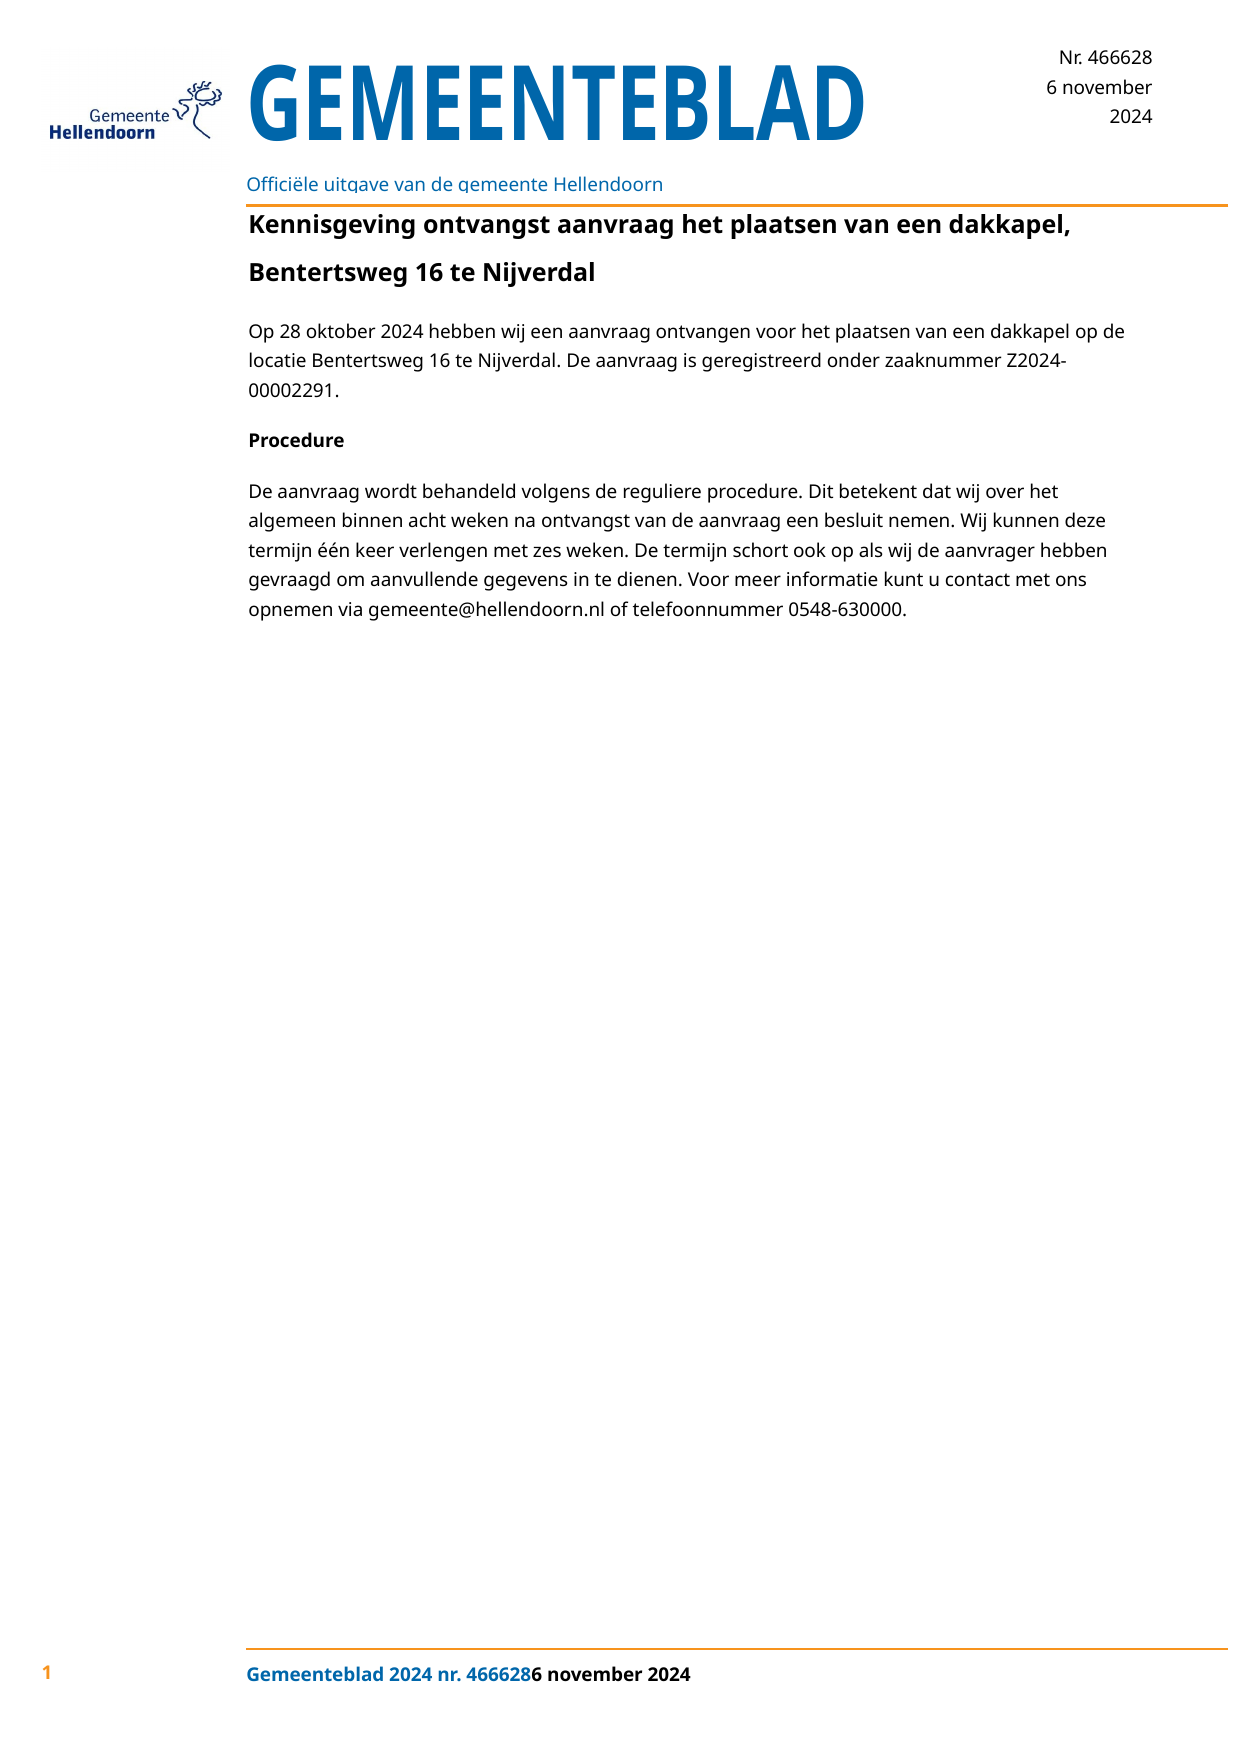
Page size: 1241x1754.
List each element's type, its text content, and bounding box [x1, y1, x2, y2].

text Procedure [248, 427, 1152, 453]
text Kennisgeving ontvangst aanvraag het plaatsen van een dakkapel, Bentertsweg 16 te Nijverdal [248, 207, 1152, 288]
text De aanvraag wordt behandeld volgens de reguliere procedure. Dit betekent dat wij over het algemeen binnen acht weken na ontvangst van de aanvraag een besluit nemen. Wij kunnen deze termijn één keer verlengen met zes weken. De termijn schort ook op als wij de aanvrager hebben gevraagd om aanvullende gegevens in te dienen. Voor meer informatie kunt u contact met ons opnemen via gemeente@hellendoorn.nl of telefoonnummer 0548-630000. [248, 478, 1152, 622]
text Op 28 oktober 2024 hebben wij een aanvraag ontvangen voor het plaatsen van een dakkapel op de locatie Bentertsweg 16 te Nijverdal. De aanvraag is geregistreerd onder zaaknummer Z2024-00002291. [248, 318, 1152, 403]
picture [41, 47, 231, 172]
